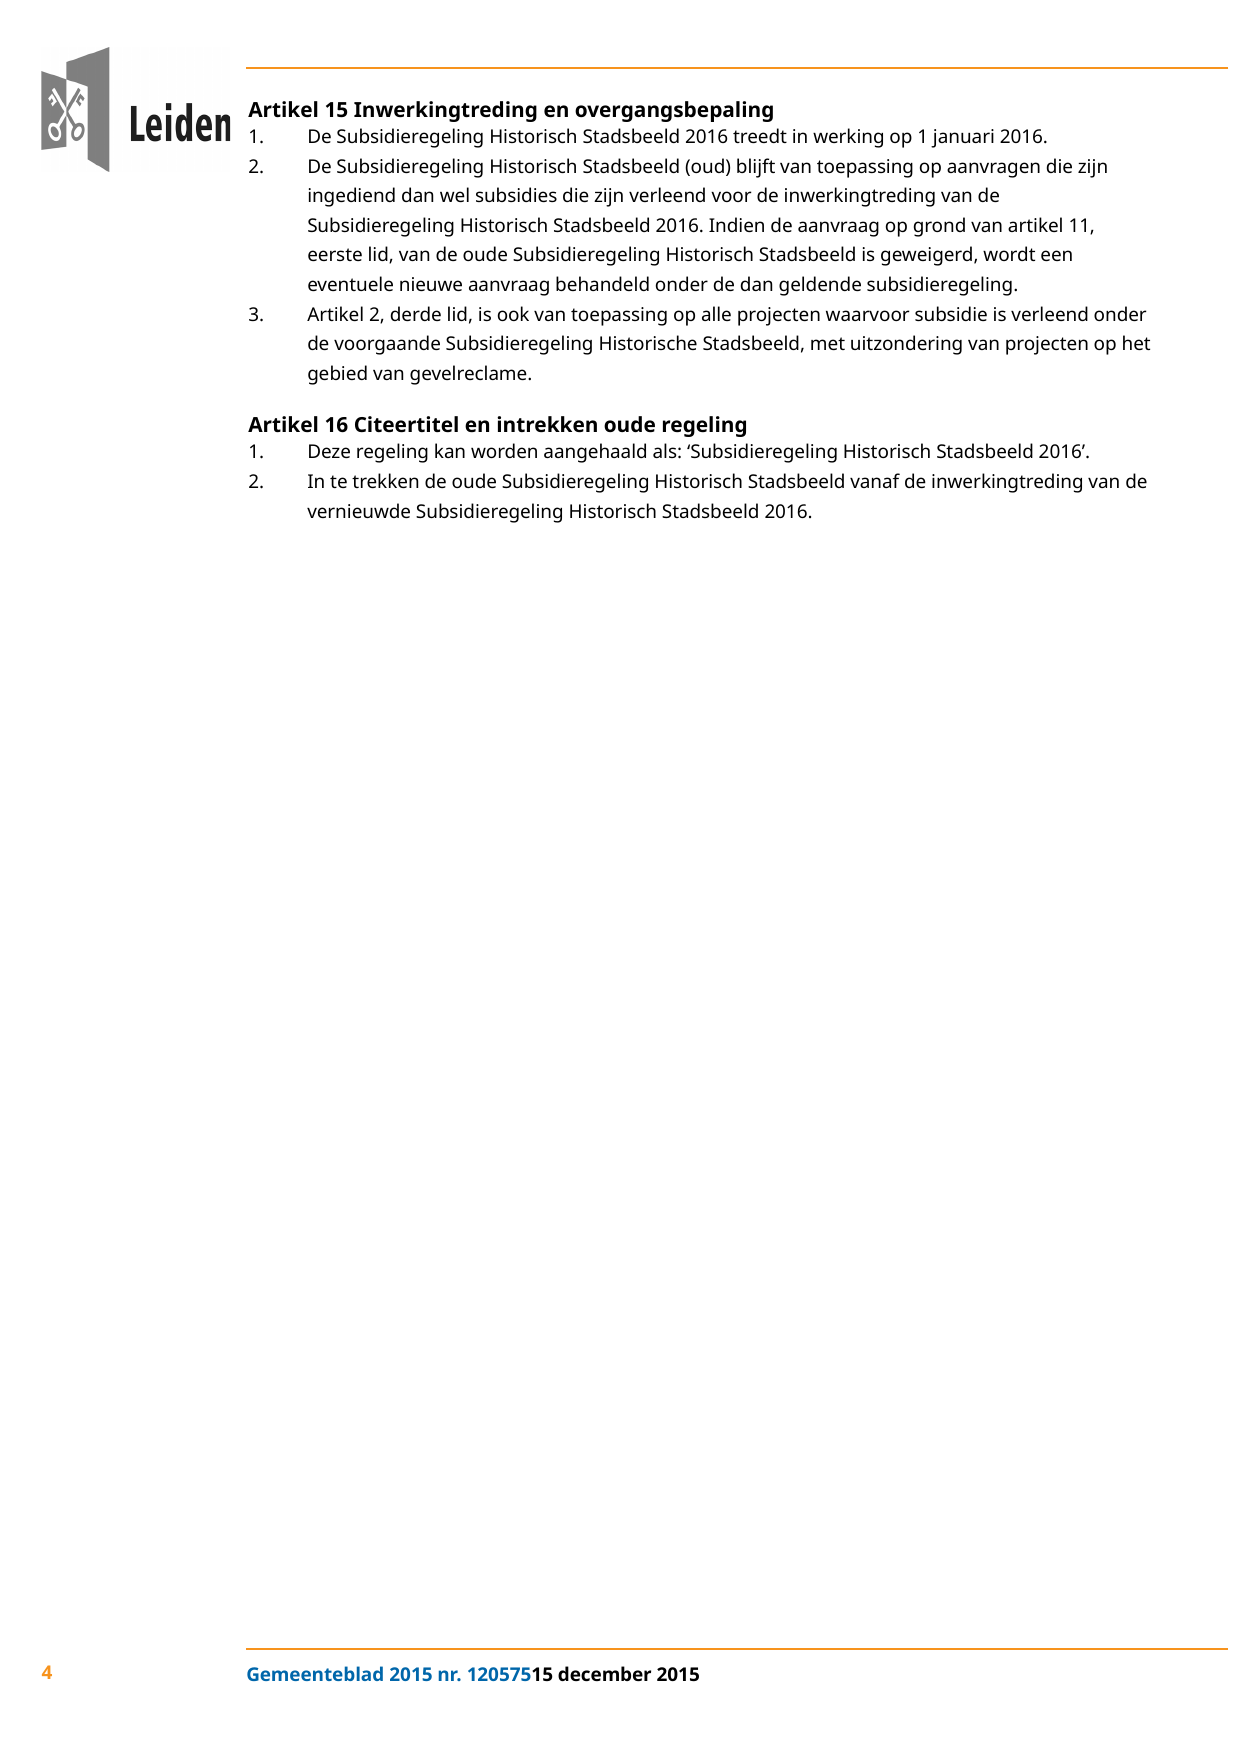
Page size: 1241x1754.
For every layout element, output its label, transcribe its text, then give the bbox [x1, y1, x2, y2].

text Artikel 15 Inwerkingtreding en overgangsbepaling [248, 95, 1152, 123]
picture [41, 47, 231, 172]
list De Subsidieregeling Historisch Stadsbeeld 2016 treedt in werking op 1 januari 2016. [248, 123, 1152, 149]
list De Subsidieregeling Historisch Stadsbeeld (oud) blijft van toepassing op aanvragen die zijn ingediend dan wel subsidies die zijn verleend voor de inwerkingtreding van de Subsidieregeling Historisch Stadsbeeld 2016. Indien de aanvraag op grond van artikel 11, eerste lid, van de oude Subsidieregeling Historisch Stadsbeeld is geweigerd, wordt een eventuele nieuwe aanvraag behandeld onder de dan geldende subsidieregeling. [248, 153, 1152, 297]
list Deze regeling kan worden aangehaald als: ‘Subsidieregeling Historisch Stadsbeeld 2016’. [248, 439, 1152, 464]
list Artikel 2, derde lid, is ook van toepassing op alle projecten waarvoor subsidie is verleend onder de voorgaande Subsidieregeling Historische Stadsbeeld, met uitzondering van projecten op het gebied van gevelreclame. [248, 301, 1152, 386]
text Artikel 16 Citeertitel en intrekken oude regeling [248, 410, 1152, 439]
list In te trekken de oude Subsidieregeling Historisch Stadsbeeld vanaf de inwerkingtreding van de vernieuwde Subsidieregeling Historisch Stadsbeeld 2016. [248, 468, 1152, 524]
